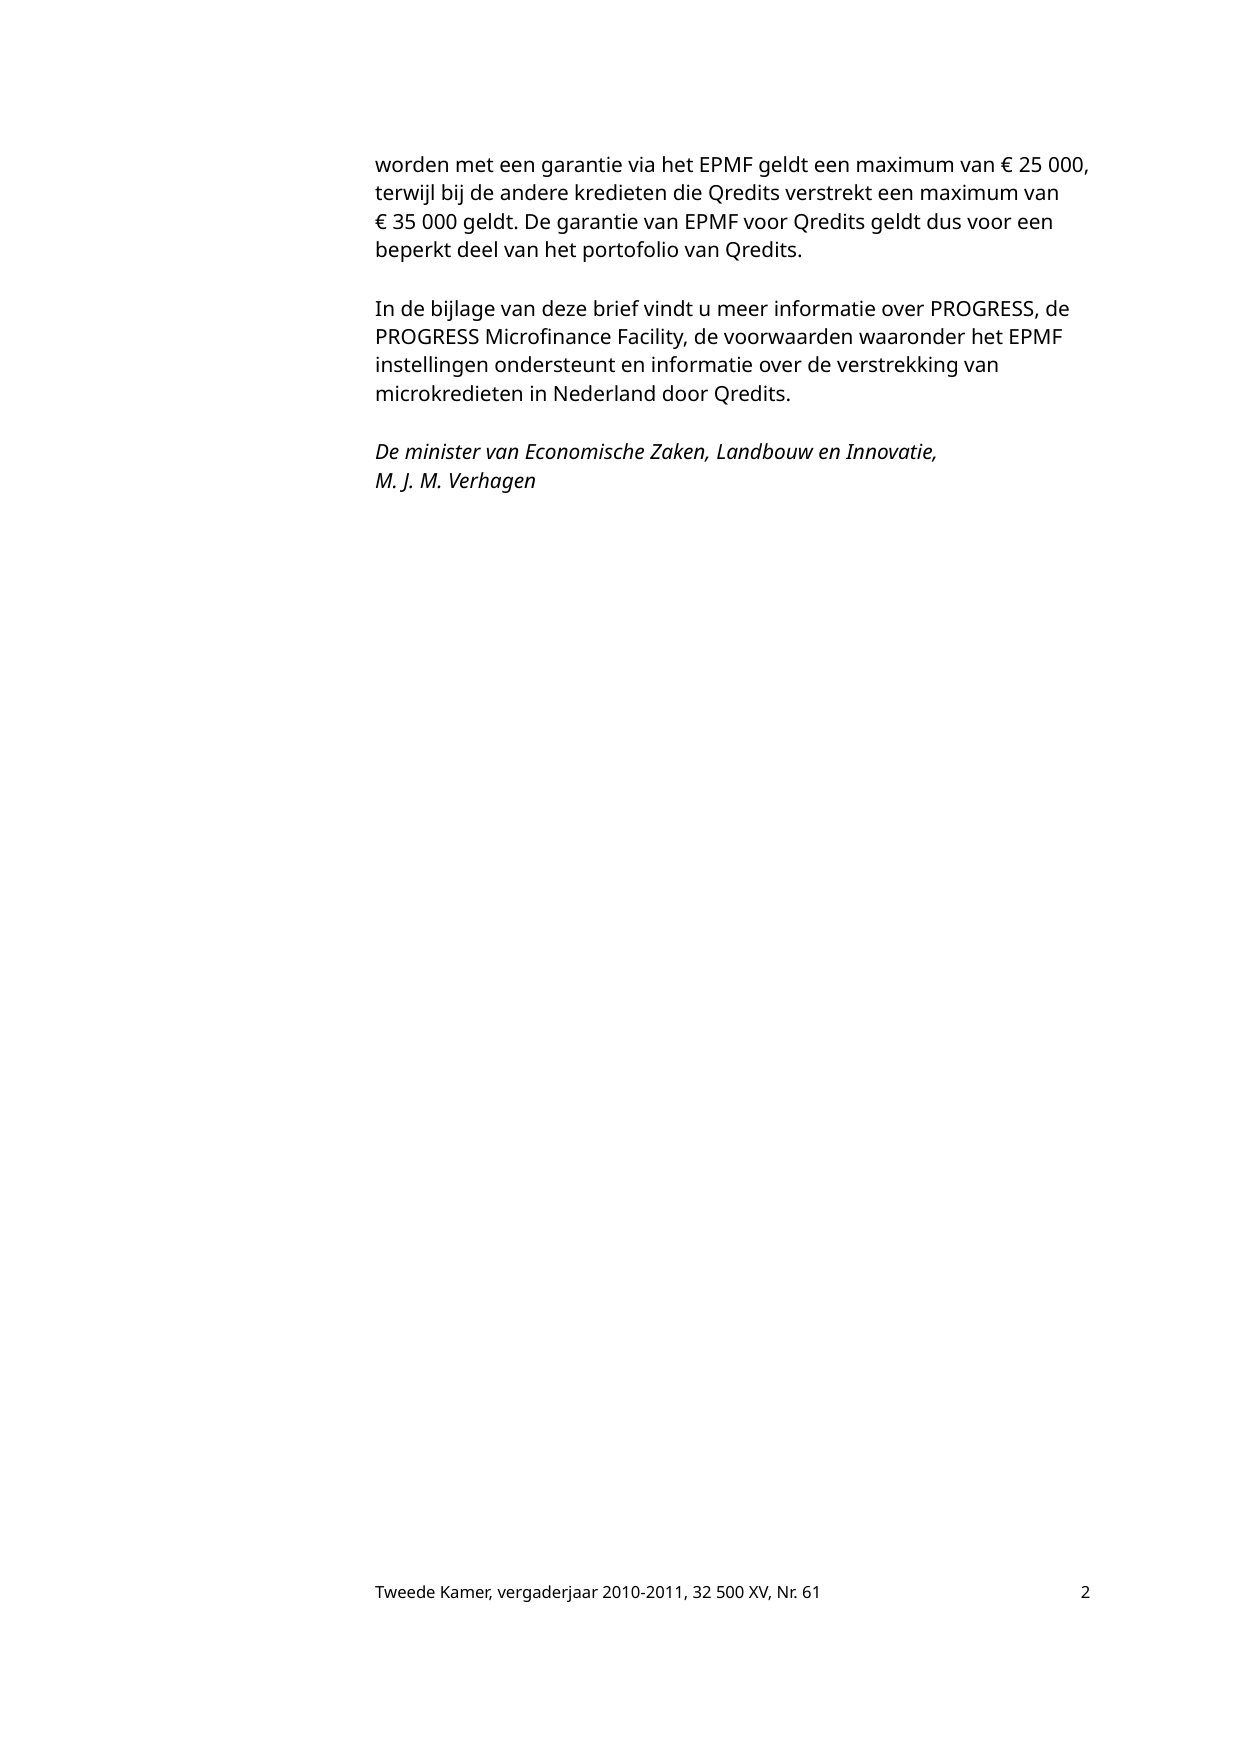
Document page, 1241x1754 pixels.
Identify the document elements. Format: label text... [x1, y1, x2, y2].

text De minister van Economische Zaken, Landbouw en Innovatie, [375, 437, 1090, 466]
text M. J. M. Verhagen [375, 466, 1090, 494]
text worden met een garantie via het EPMF geldt een maximum van € 25 000, terwijl bij de andere kredieten die Qredits verstrekt een maximum van € 35 000 geldt. De garantie van EPMF voor Qredits geldt dus voor een beperkt deel van het portofolio van Qredits. [375, 150, 1090, 264]
text In de bijlage van deze brief vindt u meer informatie over PROGRESS, de PROGRESS Microfinance Facility, de voorwaarden waaronder het EPMF instellingen ondersteunt en informatie over de verstrekking van microkredieten in Nederland door Qredits. [375, 294, 1090, 407]
